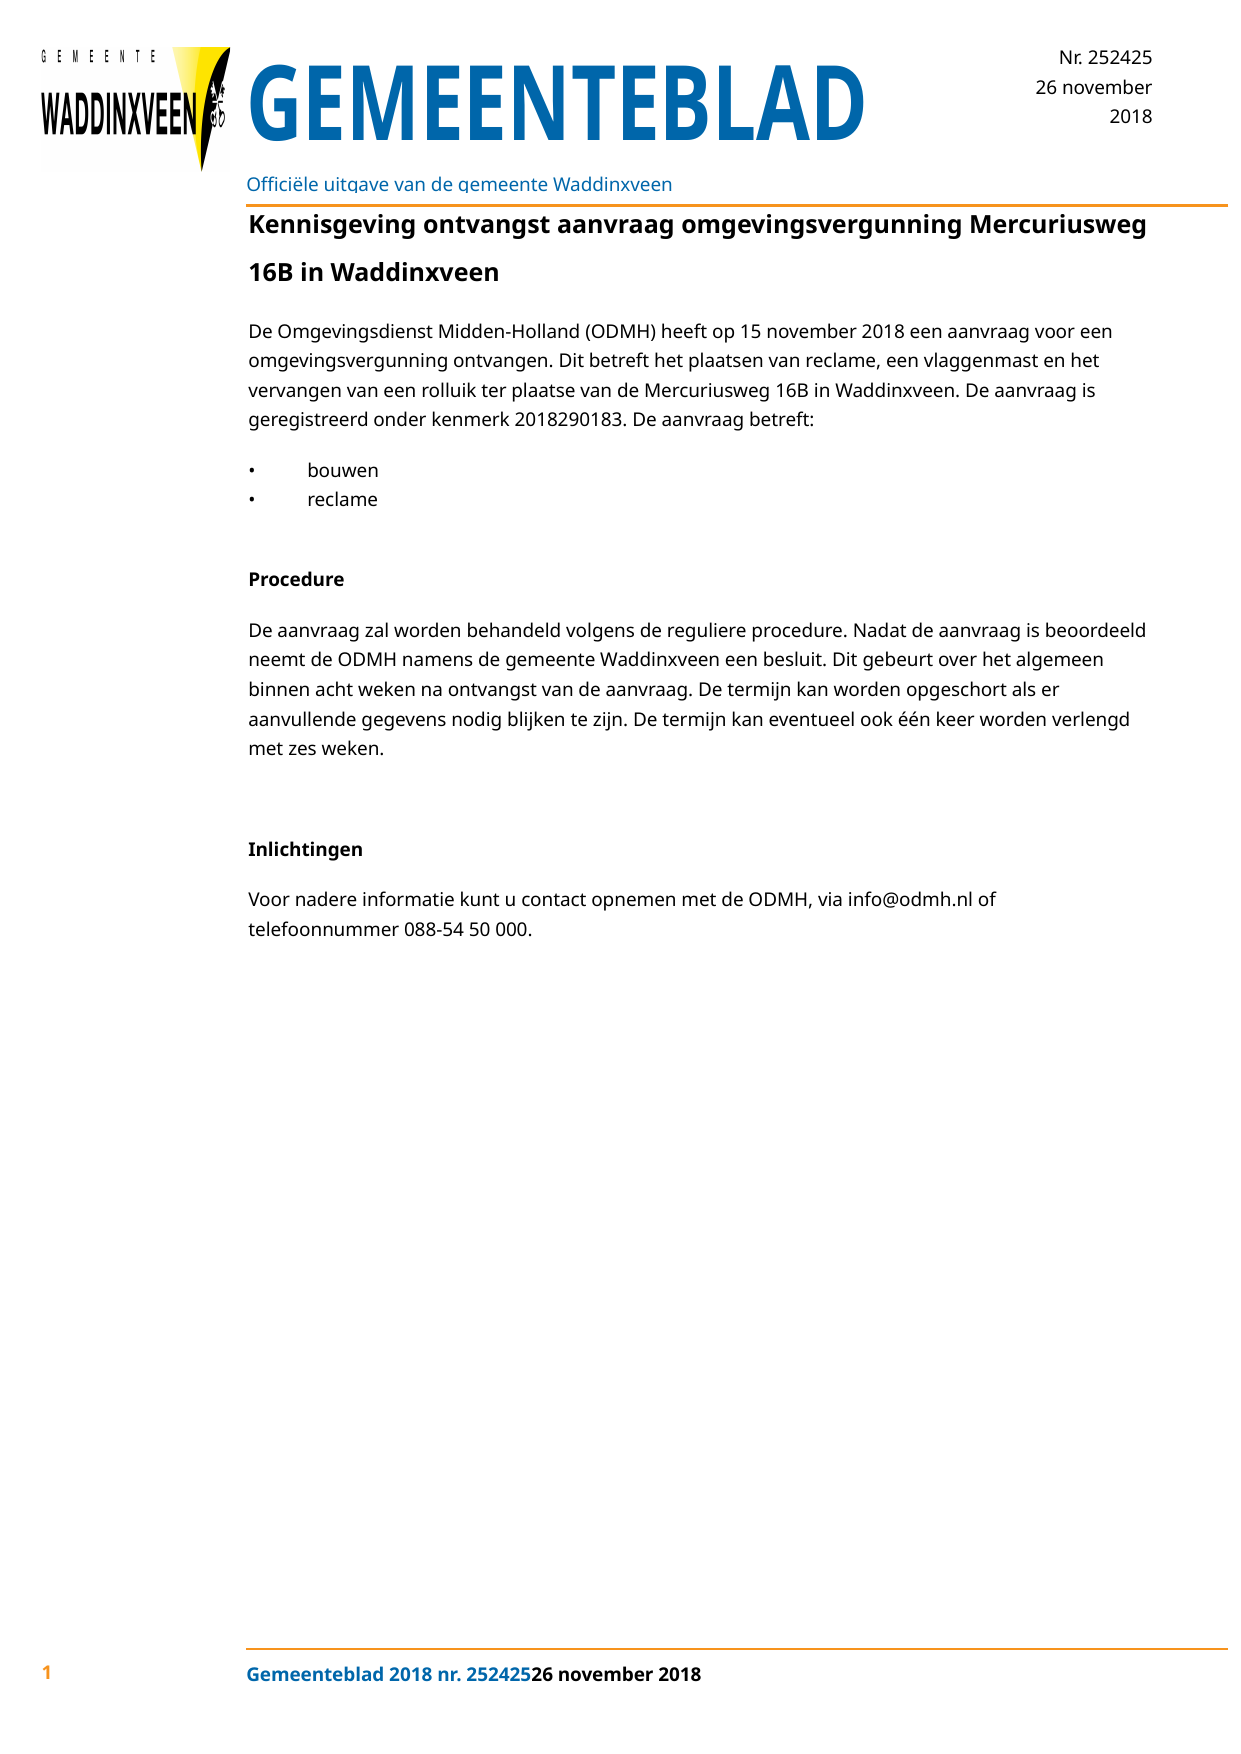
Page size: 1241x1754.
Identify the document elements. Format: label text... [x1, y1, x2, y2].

text Kennisgeving ontvangst aanvraag omgevingsvergunning Mercuriusweg 16B in Waddinxveen [248, 207, 1152, 288]
text Procedure [248, 567, 1152, 592]
text Voor nadere informatie kunt u contact opnemen met de ODMH, via info@odmh.nl of telefoonnummer 088-54 50 000. [248, 887, 1152, 942]
text Inlichtingen [248, 836, 1152, 862]
list reclame [248, 487, 1152, 512]
text De Omgevingsdienst Midden-Holland (ODMH) heeft op 15 november 2018 een aanvraag voor een omgevingsvergunning ontvangen. Dit betreft het plaatsen van reclame, een vlaggenmast en het vervangen van een rolluik ter plaatse van de Mercuriusweg 16B in Waddinxveen. De aanvraag is geregistreerd onder kenmerk 2018290183. De aanvraag betreft: [248, 318, 1152, 432]
list bouwen [248, 457, 1152, 483]
picture [41, 47, 231, 172]
text De aanvraag zal worden behandeld volgens de reguliere procedure. Nadat de aanvraag is beoordeeld neemt de ODMH namens de gemeente Waddinxveen een besluit. Dit gebeurt over het algemeen binnen acht weken na ontvangst van de aanvraag. De termijn kan worden opgeschort als er aanvullende gegevens nodig blijken te zijn. De termijn kan eventueel ook één keer worden verlengd met zes weken. [248, 617, 1152, 761]
